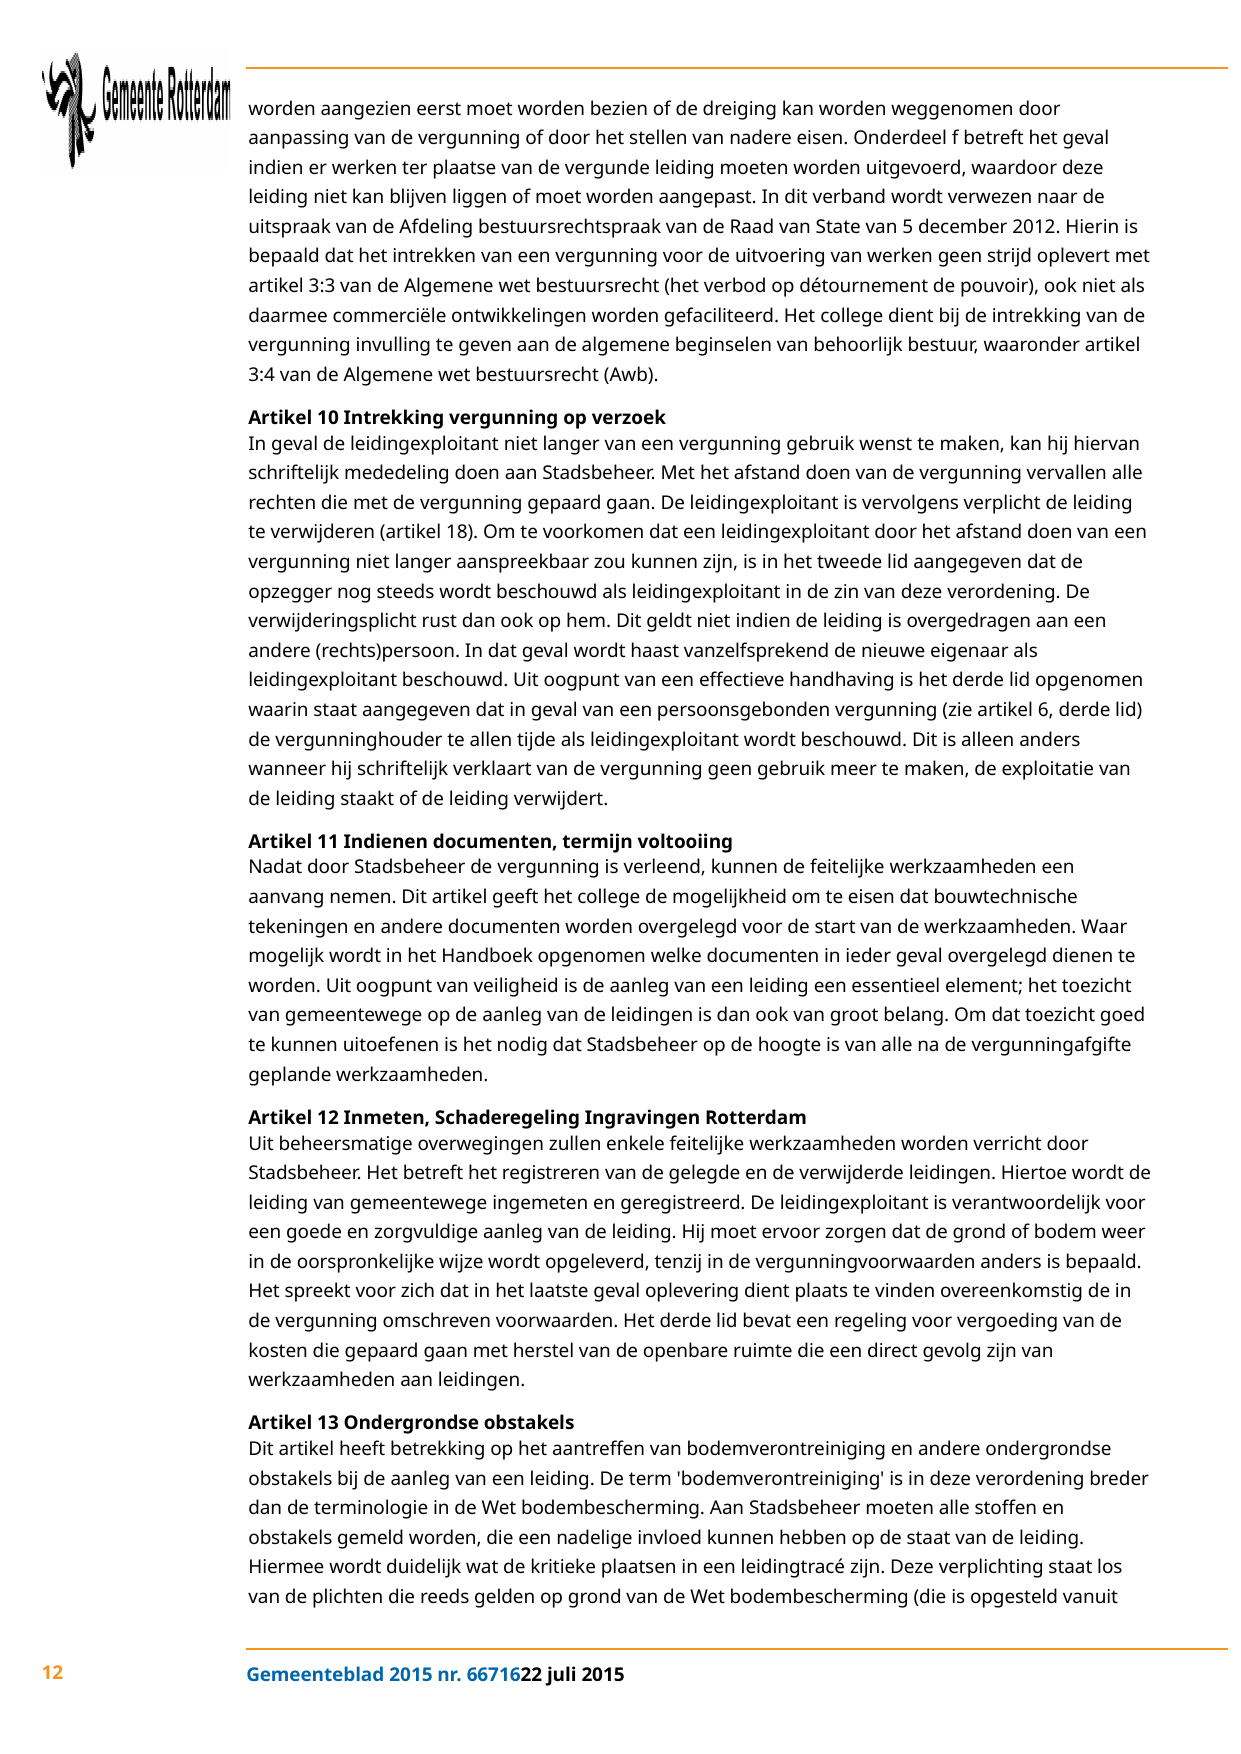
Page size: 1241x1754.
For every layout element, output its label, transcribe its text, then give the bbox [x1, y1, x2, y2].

text worden aangezien eerst moet worden bezien of de dreiging kan worden weggenomen door aanpassing van de vergunning of door het stellen van nadere eisen. Onderdeel f betreft het geval indien er werken ter plaatse van de vergunde leiding moeten worden uitgevoerd, waardoor deze leiding niet kan blijven liggen of moet worden aangepast. In dit verband wordt verwezen naar de uitspraak van de Afdeling bestuursrechtspraak van de Raad van State van 5 december 2012. Hierin is bepaald dat het intrekken van een vergunning voor de uitvoering van werken geen strijd oplevert met artikel 3:3 van de Algemene wet bestuursrecht (het verbod op détournement de pouvoir), ook niet als daarmee commerciële ontwikkelingen worden gefaciliteerd. Het college dient bij de intrekking van de vergunning invulling te geven aan de algemene beginselen van behoorlijk bestuur, waaronder artikel 3:4 van de Algemene wet bestuursrecht (Awb). [248, 95, 1152, 387]
text Hiermee wordt duidelijk wat de kritieke plaatsen in een leidingtracé zijn. Deze verplichting staat los van de plichten die reeds gelden op grond van de Wet bodembescherming (die is opgesteld vanuit [248, 1553, 1152, 1609]
text Artikel 13 Ondergrondse obstakels [248, 1409, 1152, 1435]
picture [41, 47, 231, 172]
text Artikel 10 Intrekking vergunning op verzoek [248, 404, 1152, 430]
text Uit beheersmatige overwegingen zullen enkele feitelijke werkzaamheden worden verricht door Stadsbeheer. Het betreft het registreren van de gelegde en de verwijderde leidingen. Hiertoe wordt de leiding van gemeentewege ingemeten en geregistreerd. De leidingexploitant is verantwoordelijk voor een goede en zorgvuldige aanleg van de leiding. Hij moet ervoor zorgen dat de grond of bodem weer in de oorspronkelijke wijze wordt opgeleverd, tenzij in de vergunningvoorwaarden anders is bepaald. Het spreekt voor zich dat in het laatste geval oplevering dient plaats te vinden overeenkomstig de in de vergunning omschreven voorwaarden. Het derde lid bevat een regeling voor vergoeding van de kosten die gepaard gaan met herstel van de openbare ruimte die een direct gevolg zijn van werkzaamheden aan leidingen. [248, 1130, 1152, 1392]
text In geval de leidingexploitant niet langer van een vergunning gebruik wenst te maken, kan hij hiervan schriftelijk mededeling doen aan Stadsbeheer. Met het afstand doen van de vergunning vervallen alle rechten die met de vergunning gepaard gaan. De leidingexploitant is vervolgens verplicht de leiding te verwijderen (artikel 18). Om te voorkomen dat een leidingexploitant door het afstand doen van een vergunning niet langer aanspreekbaar zou kunnen zijn, is in het tweede lid aangegeven dat de opzegger nog steeds wordt beschouwd als leidingexploitant in de zin van deze verordening. De verwijderingsplicht rust dan ook op hem. Dit geldt niet indien de leiding is overgedragen aan een andere (rechts)persoon. In dat geval wordt haast vanzelfsprekend de nieuwe eigenaar als leidingexploitant beschouwd. Uit oogpunt van een effectieve handhaving is het derde lid opgenomen waarin staat aangegeven dat in geval van een persoonsgebonden vergunning (zie artikel 6, derde lid) de vergunninghouder te allen tijde als leidingexploitant wordt beschouwd. Dit is alleen anders wanneer hij schriftelijk verklaart van de vergunning geen gebruik meer te maken, de exploitatie van de leiding staakt of de leiding verwijdert. [248, 430, 1152, 811]
text Dit artikel heeft betrekking op het aantreffen van bodemverontreiniging en andere ondergrondse obstakels bij de aanleg van een leiding. De term 'bodemverontreiniging' is in deze verordening breder dan de terminologie in de Wet bodembescherming. Aan Stadsbeheer moeten alle stoffen en obstakels gemeld worden, die een nadelige invloed kunnen hebben op de staat van de leiding. [248, 1435, 1152, 1550]
text Artikel 12 Inmeten, Schaderegeling Ingravingen Rotterdam [248, 1104, 1152, 1130]
text Artikel 11 Indienen documenten, termijn voltooiing [248, 828, 1152, 854]
text Nadat door Stadsbeheer de vergunning is verleend, kunnen de feitelijke werkzaamheden een aanvang nemen. Dit artikel geeft het college de mogelijkheid om te eisen dat bouwtechnische tekeningen en andere documenten worden overgelegd voor de start van de werkzaamheden. Waar mogelijk wordt in het Handboek opgenomen welke documenten in ieder geval overgelegd dienen te worden. Uit oogpunt van veiligheid is de aanleg van een leiding een essentieel element; het toezicht van gemeentewege op de aanleg van de leidingen is dan ook van groot belang. Om dat toezicht goed te kunnen uitoefenen is het nodig dat Stadsbeheer op de hoogte is van alle na de vergunningafgifte geplande werkzaamheden. [248, 854, 1152, 1087]
